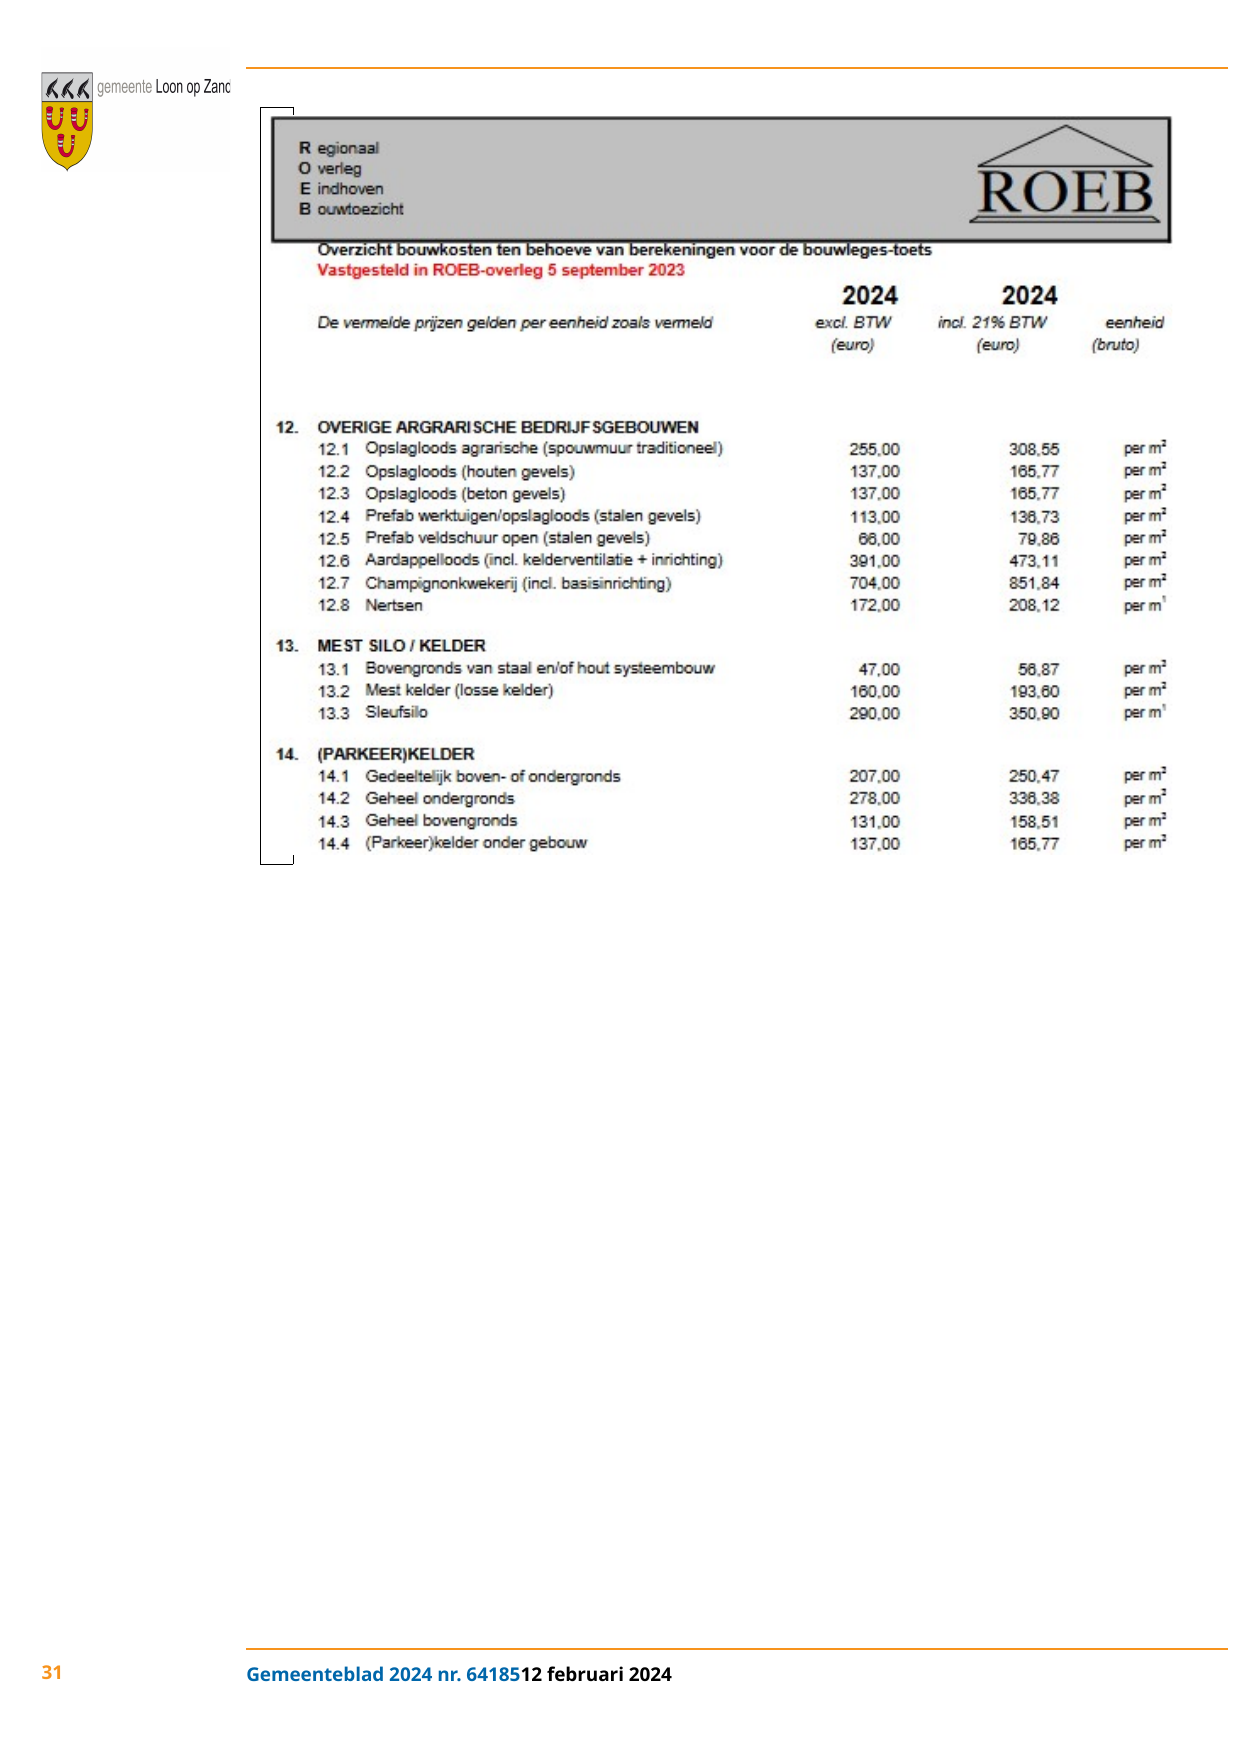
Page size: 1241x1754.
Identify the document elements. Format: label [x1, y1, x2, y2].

picture [41, 47, 231, 172]
picture [268, 115, 1173, 855]
